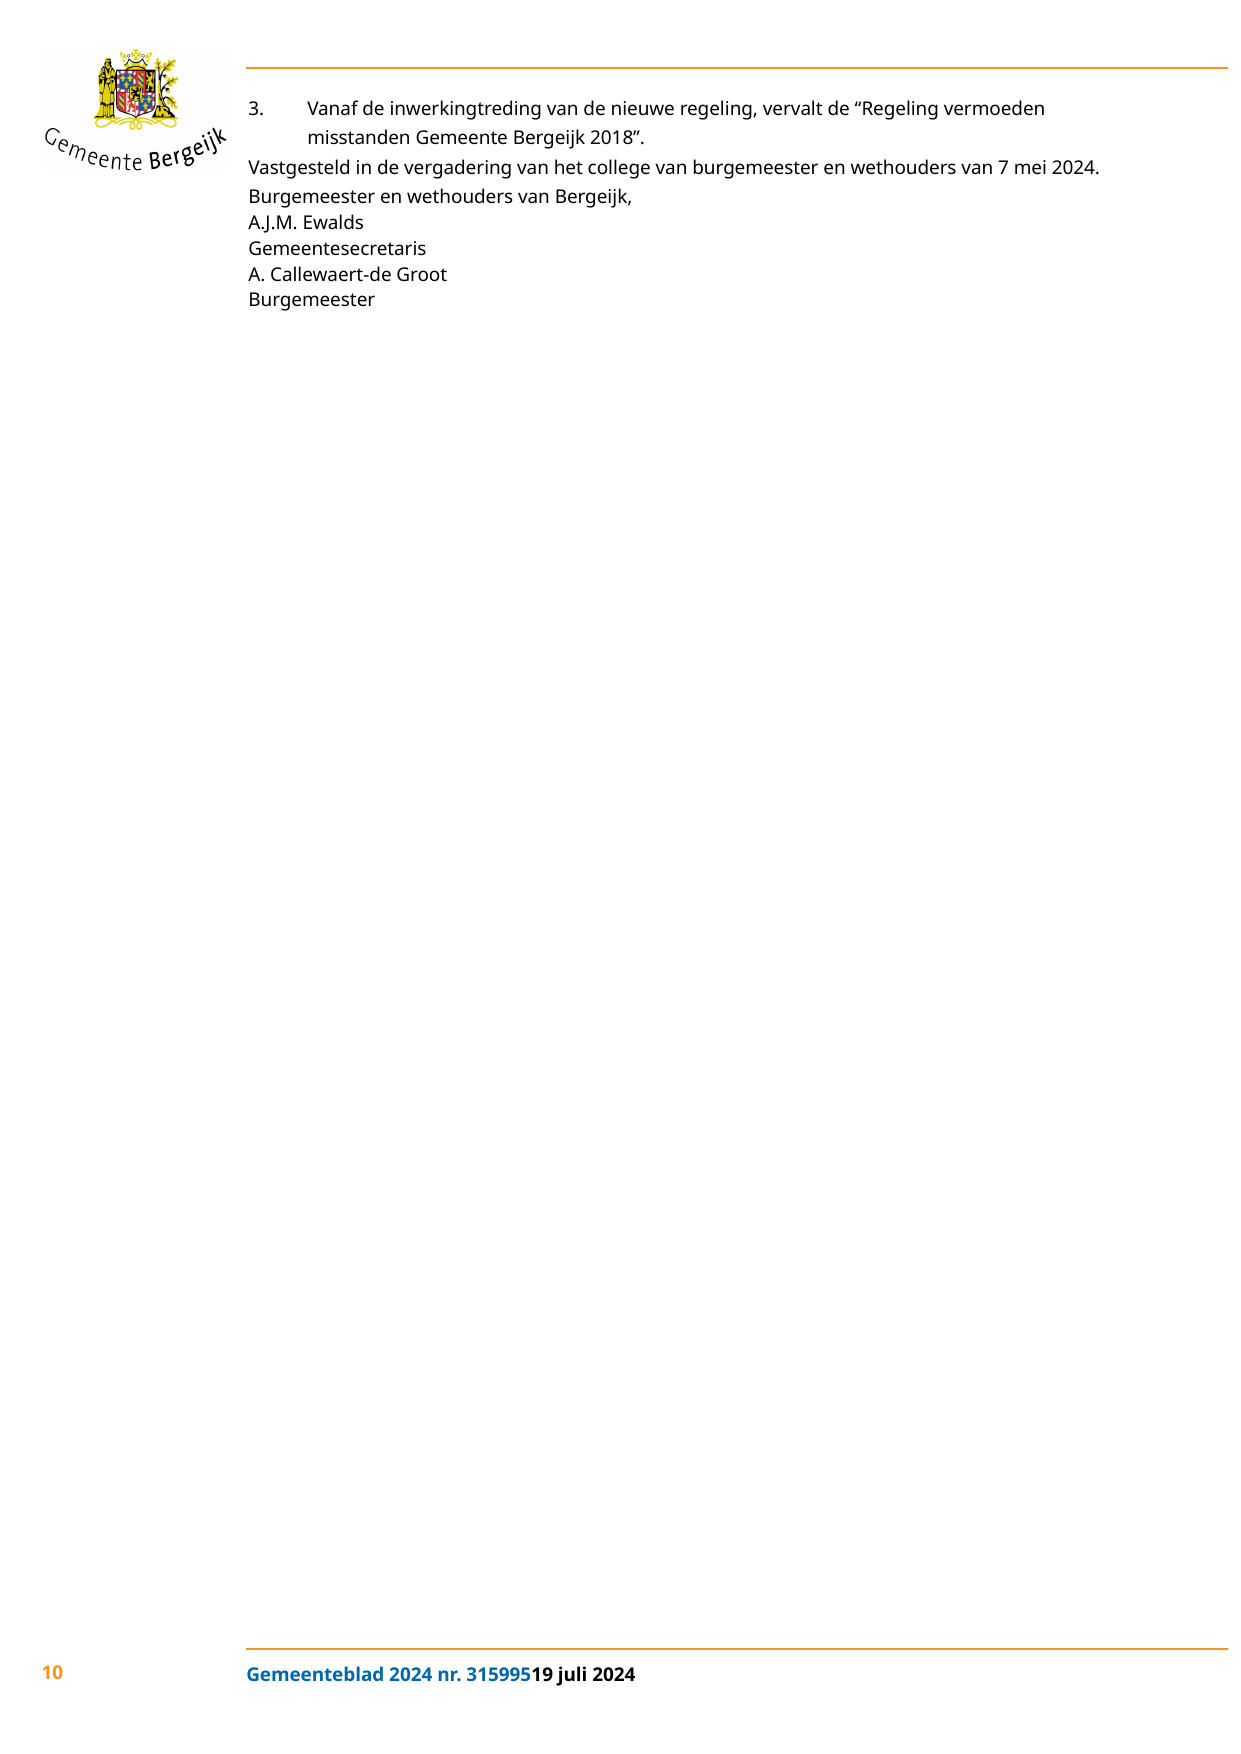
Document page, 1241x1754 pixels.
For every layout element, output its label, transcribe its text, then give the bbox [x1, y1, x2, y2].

list Vanaf de inwerkingtreding van de nieuwe regeling, vervalt de “Regeling vermoeden misstanden Gemeente Bergeijk 2018”. [248, 95, 1152, 150]
text Gemeentesecretaris [248, 235, 1152, 261]
text Burgemeester en wethouders van Bergeijk, [248, 183, 1152, 209]
text A.J.M. Ewalds [248, 209, 1152, 235]
text A. Callewaert-de Groot [248, 261, 1152, 286]
text Burgemeester [248, 286, 1152, 312]
picture [41, 47, 231, 172]
text Vastgesteld in de vergadering van het college van burgemeester en wethouders van 7 mei 2024. [248, 154, 1152, 180]
